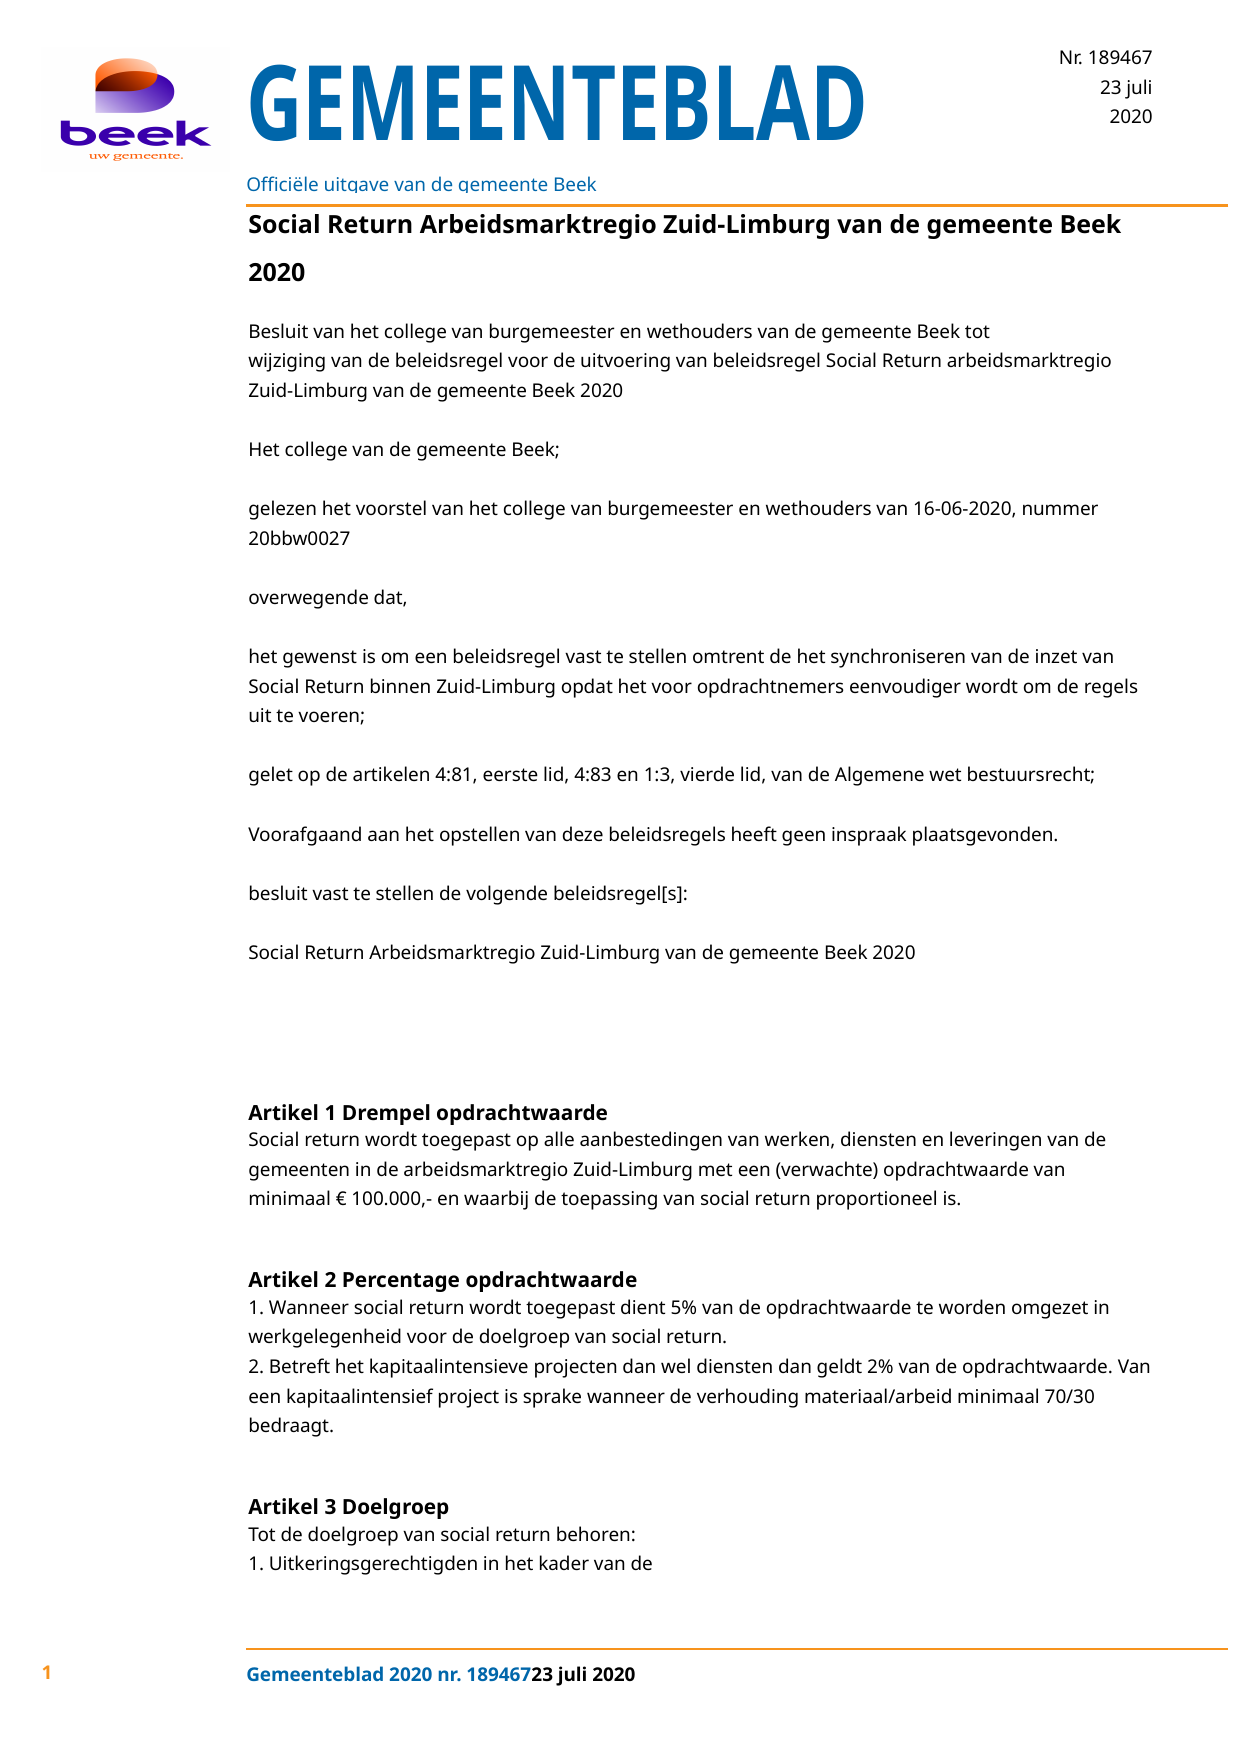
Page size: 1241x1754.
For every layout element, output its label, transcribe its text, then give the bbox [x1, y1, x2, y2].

text het gewenst is om een beleidsregel vast te stellen omtrent de het synchroniseren van de inzet van Social Return binnen Zuid-Limburg opdat het voor opdrachtnemers eenvoudiger wordt om de regels uit te voeren; [248, 643, 1152, 728]
text Social Return Arbeidsmarktregio Zuid-Limburg van de gemeente Beek 2020 [248, 939, 1152, 965]
text Tot de doelgroep van social return behoren: [248, 1521, 1152, 1547]
text Het college van de gemeente Beek; [248, 436, 1152, 462]
text gelezen het voorstel van het college van burgemeester en wethouders van 16-06-2020, nummer 20bbw0027 [248, 495, 1152, 551]
text gelet op de artikelen 4:81, eerste lid, 4:83 en 1:3, vierde lid, van de Algemene wet bestuursrecht; [248, 762, 1152, 787]
text Artikel 2 Percentage opdrachtwaarde [248, 1266, 1152, 1294]
text besluit vast te stellen de volgende beleidsregel[s]: [248, 880, 1152, 906]
text wijziging van de beleidsregel voor de uitvoering van beleidsregel Social Return arbeidsmarktregio Zuid-Limburg van de gemeente Beek 2020 [248, 347, 1152, 403]
text Artikel 1 Drempel opdrachtwaarde [248, 1098, 1152, 1126]
text Social return wordt toegepast op alle aanbestedingen van werken, diensten en leveringen van de gemeenten in de arbeidsmarktregio Zuid-Limburg met een (verwachte) opdrachtwaarde van minimaal € 100.000,- en waarbij de toepassing van social return proportioneel is. [248, 1126, 1152, 1211]
text 1. Uitkeringsgerechtigden in het kader van de [248, 1550, 1152, 1576]
text Social Return Arbeidsmarktregio Zuid-Limburg van de gemeente Beek 2020 [248, 207, 1152, 288]
text 2. Betreft het kapitaalintensieve projecten dan wel diensten dan geldt 2% van de opdrachtwaarde. Van een kapitaalintensief project is sprake wanneer de verhouding materiaal/arbeid minimaal 70/30 bedraagt. [248, 1353, 1152, 1438]
text overwegende dat, [248, 584, 1152, 610]
text Besluit van het college van burgemeester en wethouders van de gemeente Beek tot [248, 318, 1152, 344]
picture [41, 47, 231, 172]
text 1. Wanneer social return wordt toegepast dient 5% van de opdrachtwaarde te worden omgezet in werkgelegenheid voor de doelgroep van social return. [248, 1294, 1152, 1349]
text Voorafgaand aan het opstellen van deze beleidsregels heeft geen inspraak plaatsgevonden. [248, 821, 1152, 847]
text Artikel 3 Doelgroep [248, 1492, 1152, 1521]
